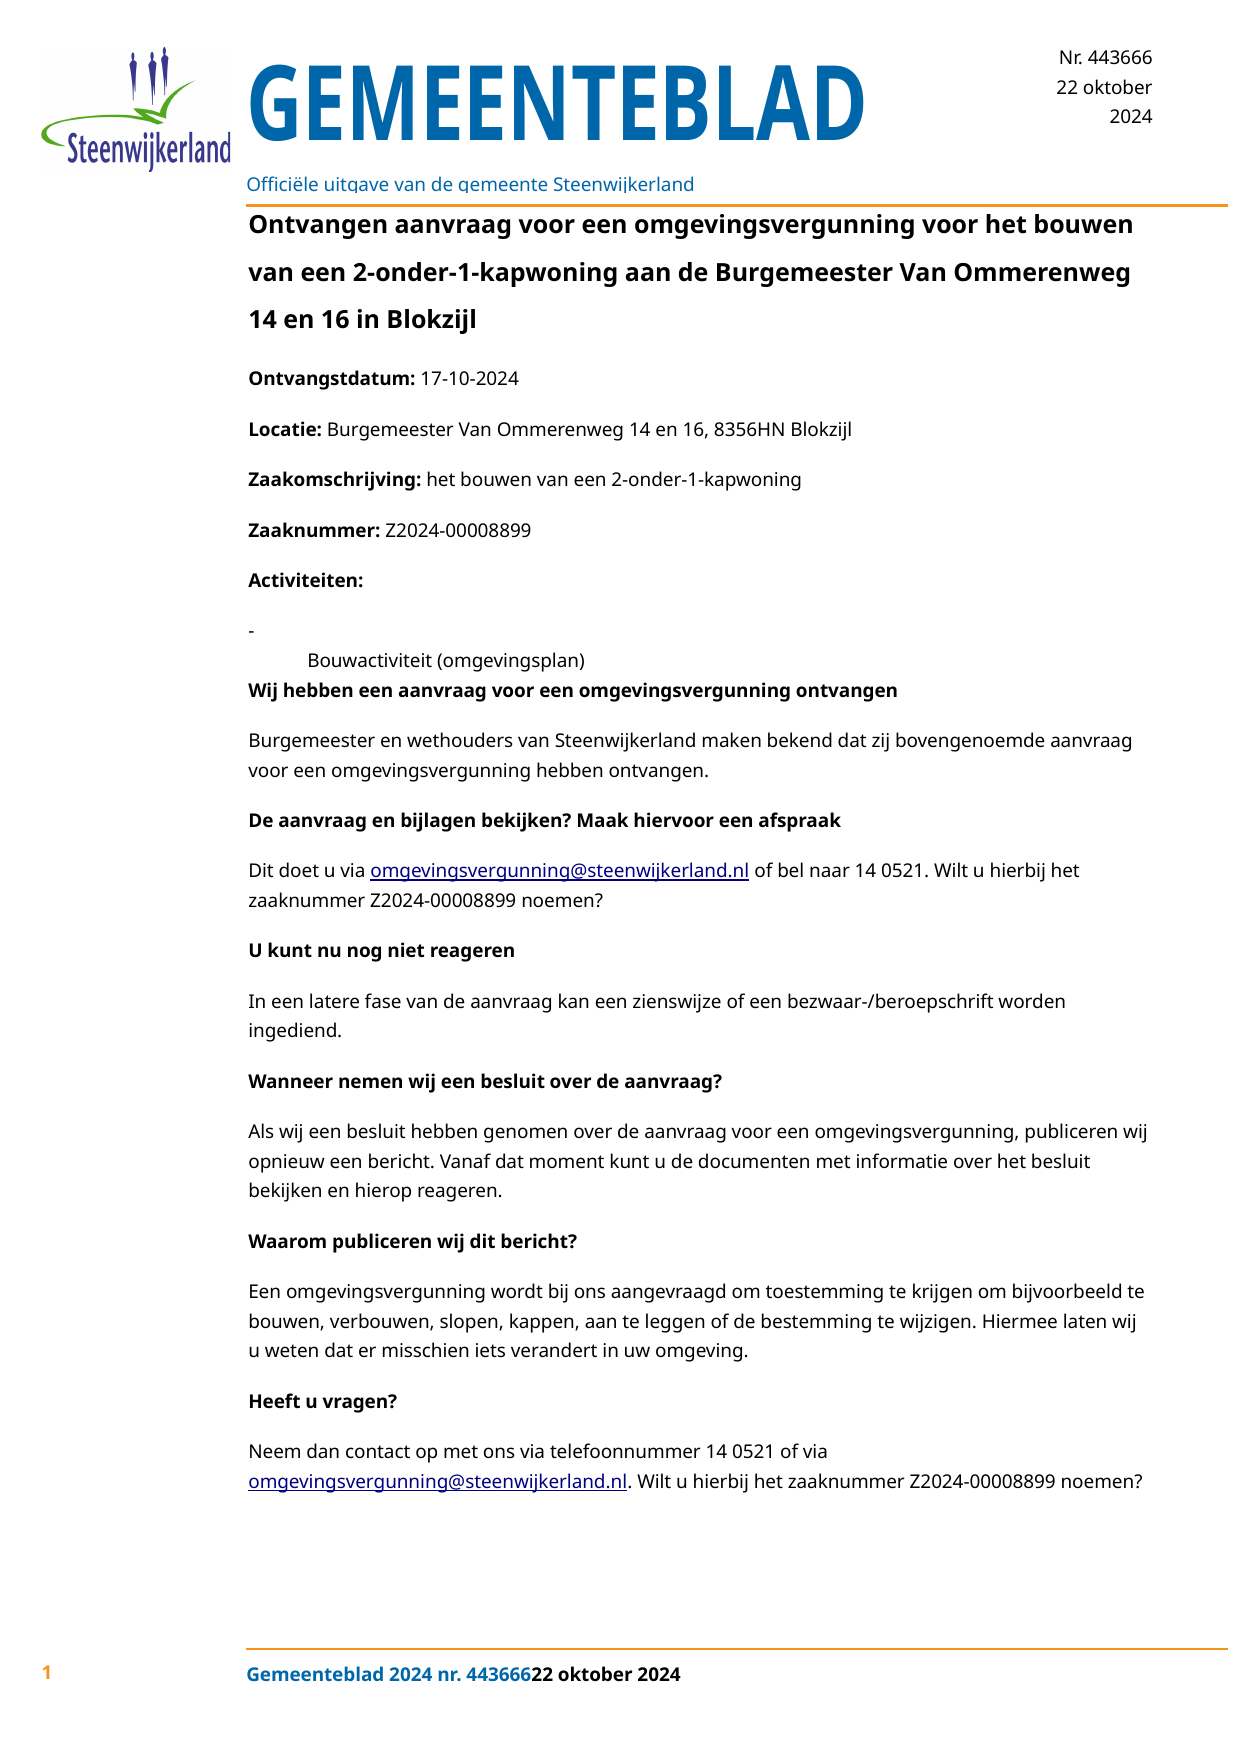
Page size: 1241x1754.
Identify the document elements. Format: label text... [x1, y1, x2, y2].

text Als wij een besluit hebben genomen over de aanvraag voor een omgevingsvergunning, publiceren wij opnieuw een bericht. Vanaf dat moment kunt u de documenten met informatie over het besluit bekijken en hierop reageren. [248, 1118, 1152, 1203]
text De aanvraag en bijlagen bekijken? Maak hiervoor een afspraak [248, 807, 1152, 833]
text Waarom publiceren wij dit bericht? [248, 1228, 1152, 1254]
text Wanneer nemen wij een besluit over de aanvraag? [248, 1068, 1152, 1094]
text Wij hebben een aanvraag voor een omgevingsvergunning ontvangen [248, 677, 1152, 702]
text Locatie: Burgemeester Van Ommerenweg 14 en 16, 8356HN Blokzijl [248, 416, 1152, 442]
text Burgemeester en wethouders van Steenwijkerland maken bekend dat zij bovengenoemde aanvraag voor een omgevingsvergunning hebben ontvangen. [248, 727, 1152, 782]
picture [41, 47, 231, 172]
text U kunt nu nog niet reageren [248, 938, 1152, 963]
text Activiteiten: [248, 567, 1152, 593]
list Bouwactiviteit (omgevingsplan) [248, 647, 1152, 673]
text Zaaknummer: Z2024-00008899 [248, 517, 1152, 542]
text Ontvangstdatum: 17-10-2024 [248, 366, 1152, 391]
text Neem dan contact op met ons via telefoonnummer 14 0521 of via omgevingsvergunning@steenwijkerland.nl. Wilt u hierbij het zaaknummer Z2024-00008899 noemen? [248, 1438, 1152, 1494]
text Dit doet u via omgevingsvergunning@steenwijkerland.nl of bel naar 14 0521. Wilt u hierbij het zaaknummer Z2024-00008899 noemen? [248, 858, 1152, 913]
text In een latere fase van de aanvraag kan een zienswijze of een bezwaar-/beroepschrift worden ingediend. [248, 988, 1152, 1043]
text Zaakomschrijving: het bouwen van een 2-onder-1-kapwoning [248, 466, 1152, 492]
text Heeft u vragen? [248, 1388, 1152, 1414]
text Ontvangen aanvraag voor een omgevingsvergunning voor het bouwen van een 2-onder-1-kapwoning aan de Burgemeester Van Ommerenweg 14 en 16 in Blokzijl [248, 207, 1152, 336]
text Een omgevingsvergunning wordt bij ons aangevraagd om toestemming te krijgen om bijvoorbeeld te bouwen, verbouwen, slopen, kappen, aan te leggen of de bestemming te wijzigen. Hiermee laten wij u weten dat er misschien iets verandert in uw omgeving. [248, 1278, 1152, 1363]
